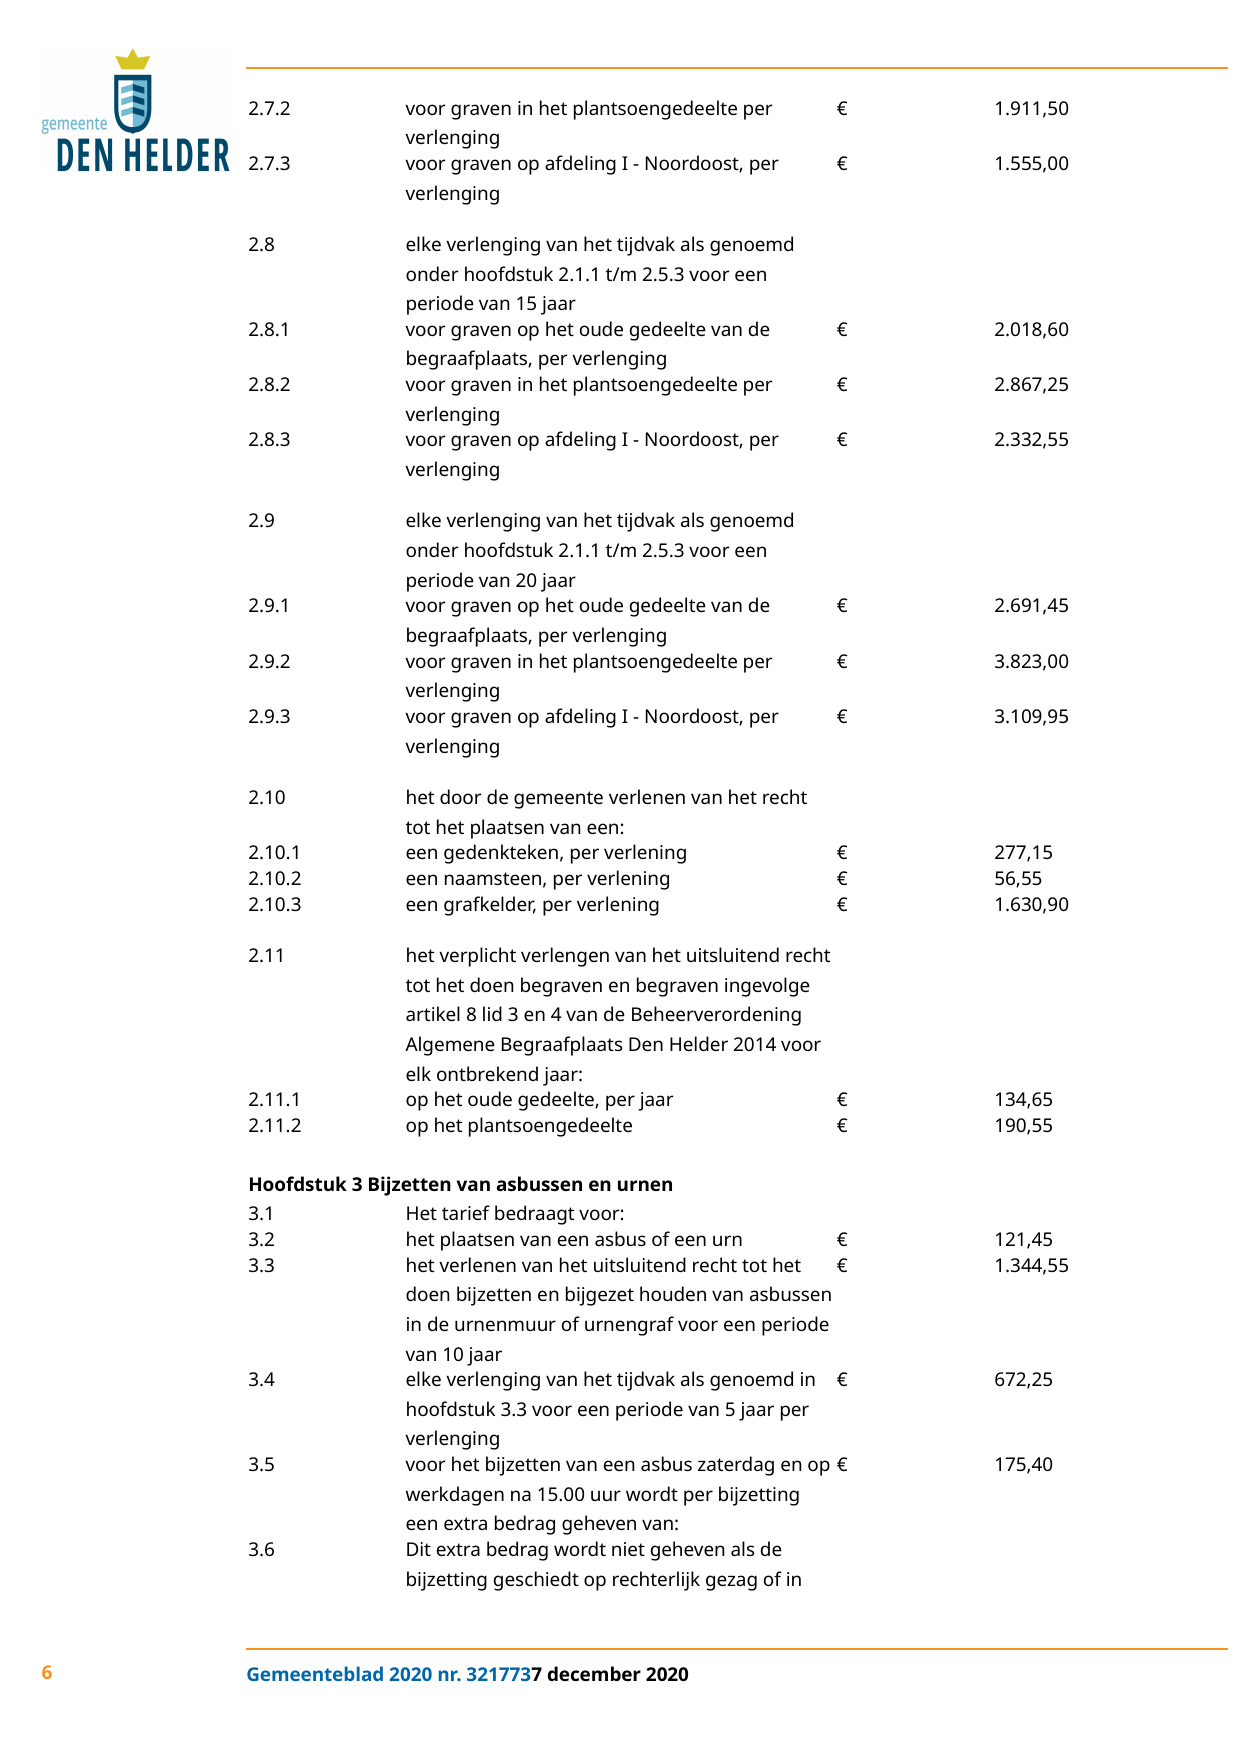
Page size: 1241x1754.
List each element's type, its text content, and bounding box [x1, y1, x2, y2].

table_cell 2.10.1 [248, 840, 405, 865]
table_cell 3.5 [248, 1451, 405, 1536]
table_cell elke verlenging van het tijdvak als genoemd in hoofdstuk 3.3 voor een periode van 5 jaar per verlenging [405, 1366, 837, 1451]
table_cell [837, 943, 994, 1087]
table_cell 2.9.1 [248, 593, 405, 648]
table_cell 2.7.2 [248, 95, 405, 150]
table_cell voor graven in het plantsoengedeelte per verlenging [405, 371, 837, 427]
picture [220, 160, 224, 172]
picture [130, 157, 135, 172]
table_cell [248, 759, 405, 784]
table_cell € [837, 1087, 994, 1112]
table_cell voor graven op het oude gedeelte van de begraafplaats, per verlenging [405, 593, 837, 648]
table_cell Dit extra bedrag wordt niet geheven als de bijzetting geschiedt op rechterlijk gezag of in [405, 1536, 837, 1592]
table_cell 2.867,25 [994, 371, 1152, 427]
table_cell € [837, 865, 994, 891]
table_cell 2.332,55 [994, 427, 1152, 482]
table_cell [837, 508, 994, 593]
table_cell 134,65 [994, 1087, 1152, 1112]
table_cell 2.10 [248, 784, 405, 839]
table_cell 2.10.2 [248, 865, 405, 891]
table_cell het verlenen van het uitsluitend recht tot het doen bijzetten en bijgezet houden van asbussen in de urnenmuur of urnengraf voor een periode van 10 jaar [405, 1252, 837, 1366]
table_cell [405, 759, 837, 784]
table_cell 2.11 [248, 943, 405, 1087]
table_cell 2.691,45 [994, 593, 1152, 648]
table_cell € [837, 891, 994, 917]
table_cell [837, 1536, 994, 1592]
table_header 3.1 [248, 1201, 405, 1226]
table_cell 2.9.2 [248, 648, 405, 703]
table_cell voor graven op afdeling I - Noordoost, per verlenging [405, 427, 837, 482]
picture [63, 144, 68, 165]
table_cell [994, 205, 1152, 231]
table_cell [994, 943, 1152, 1087]
table_cell 2.9.3 [248, 703, 405, 758]
table_cell 56,55 [994, 865, 1152, 891]
picture [100, 154, 106, 172]
table_header [994, 1201, 1152, 1226]
table_cell [994, 482, 1152, 508]
table_cell een naamsteen, per verlening [405, 865, 837, 891]
table_cell voor graven op afdeling I - Noordoost, per verlenging [405, 150, 837, 205]
text Hoofdstuk 3 Bijzetten van asbussen en urnen [248, 1171, 1152, 1197]
table_cell 3.823,00 [994, 648, 1152, 703]
table_cell € [837, 1226, 994, 1252]
table_cell € [837, 1252, 994, 1366]
table_cell [994, 231, 1152, 316]
table_cell 1.344,55 [994, 1252, 1152, 1366]
table_cell 175,40 [994, 1451, 1152, 1536]
table_cell 3.109,95 [994, 703, 1152, 758]
table_cell € [837, 1366, 994, 1451]
table_cell 3.2 [248, 1226, 405, 1252]
table_cell [994, 784, 1152, 839]
table_cell elke verlenging van het tijdvak als genoemd onder hoofdstuk 2.1.1 t/m 2.5.3 voor een periode van 15 jaar [405, 231, 837, 316]
table_cell het door de gemeente verlenen van het recht tot het plaatsen van een: [405, 784, 837, 839]
table_cell 2.11.1 [248, 1087, 405, 1112]
table_cell een grafkelder, per verlening [405, 891, 837, 917]
table_cell 2.7.3 [248, 150, 405, 205]
picture [182, 144, 187, 165]
table_cell € [837, 427, 994, 482]
table_cell [994, 1536, 1152, 1592]
table_cell 2.8 [248, 231, 405, 316]
table_cell € [837, 648, 994, 703]
table_cell voor graven op het oude gedeelte van de begraafplaats, per verlenging [405, 316, 837, 371]
table_cell 3.3 [248, 1252, 405, 1366]
table_cell voor graven in het plantsoengedeelte per verlenging [405, 95, 837, 150]
table_cell € [837, 593, 994, 648]
table_cell € [837, 1112, 994, 1138]
table_cell [248, 917, 405, 942]
table_header [837, 1201, 994, 1226]
table_cell 1.630,90 [994, 891, 1152, 917]
table_cell 3.6 [248, 1536, 405, 1592]
table_cell 2.9 [248, 508, 405, 593]
table_cell [248, 482, 405, 508]
picture [41, 47, 231, 172]
table_cell [837, 482, 994, 508]
table_cell 190,55 [994, 1112, 1152, 1138]
table_cell 277,15 [994, 840, 1152, 865]
table_cell 2.8.2 [248, 371, 405, 427]
table_cell voor het bijzetten van een asbus zaterdag en op werkdagen na 15.00 uur wordt per bijzetting een extra bedrag geheven van: [405, 1451, 837, 1536]
table_cell 672,25 [994, 1366, 1152, 1451]
table_cell het plaatsen van een asbus of een urn [405, 1226, 837, 1252]
table_cell 2.8.1 [248, 316, 405, 371]
table_cell € [837, 703, 994, 758]
table_cell 121,45 [994, 1226, 1152, 1252]
table_cell 1.911,50 [994, 95, 1152, 150]
table_cell het verplicht verlengen van het uitsluitend recht tot het doen begraven en begraven ingevolge artikel 8 lid 3 en 4 van de Beheerverordening Algemene Begraafplaats Den Helder 2014 voor elk ontbrekend jaar: [405, 943, 837, 1087]
table_cell [837, 784, 994, 839]
table_cell 1.555,00 [994, 150, 1152, 205]
table_cell [994, 759, 1152, 784]
table_cell [837, 917, 994, 942]
table_cell 2.11.2 [248, 1112, 405, 1138]
table_cell 3.4 [248, 1366, 405, 1451]
table_cell [248, 205, 405, 231]
table_cell 2.10.3 [248, 891, 405, 917]
table_header Het tarief bedraagt voor: [405, 1201, 837, 1226]
table_cell € [837, 371, 994, 427]
table_cell voor graven in het plantsoengedeelte per verlenging [405, 648, 837, 703]
table_cell € [837, 1451, 994, 1536]
table_cell elke verlenging van het tijdvak als genoemd onder hoofdstuk 2.1.1 t/m 2.5.3 voor een periode van 20 jaar [405, 508, 837, 593]
table_cell [837, 759, 994, 784]
table_cell 2.8.3 [248, 427, 405, 482]
table_cell [405, 917, 837, 942]
table_cell op het oude gedeelte, per jaar [405, 1087, 837, 1112]
table_cell [837, 205, 994, 231]
table_cell [994, 917, 1152, 942]
table_cell op het plantsoengedeelte [405, 1112, 837, 1138]
table_cell [837, 231, 994, 316]
table_cell [405, 482, 837, 508]
table_cell [994, 508, 1152, 593]
table_cell € [837, 150, 994, 205]
table_cell € [837, 840, 994, 865]
table_cell [405, 205, 837, 231]
table_cell 2.018,60 [994, 316, 1152, 371]
table_cell € [837, 95, 994, 150]
table_cell voor graven op afdeling I - Noordoost, per verlenging [405, 703, 837, 758]
table_cell € [837, 316, 994, 371]
table_cell een gedenkteken, per verlening [405, 840, 837, 865]
